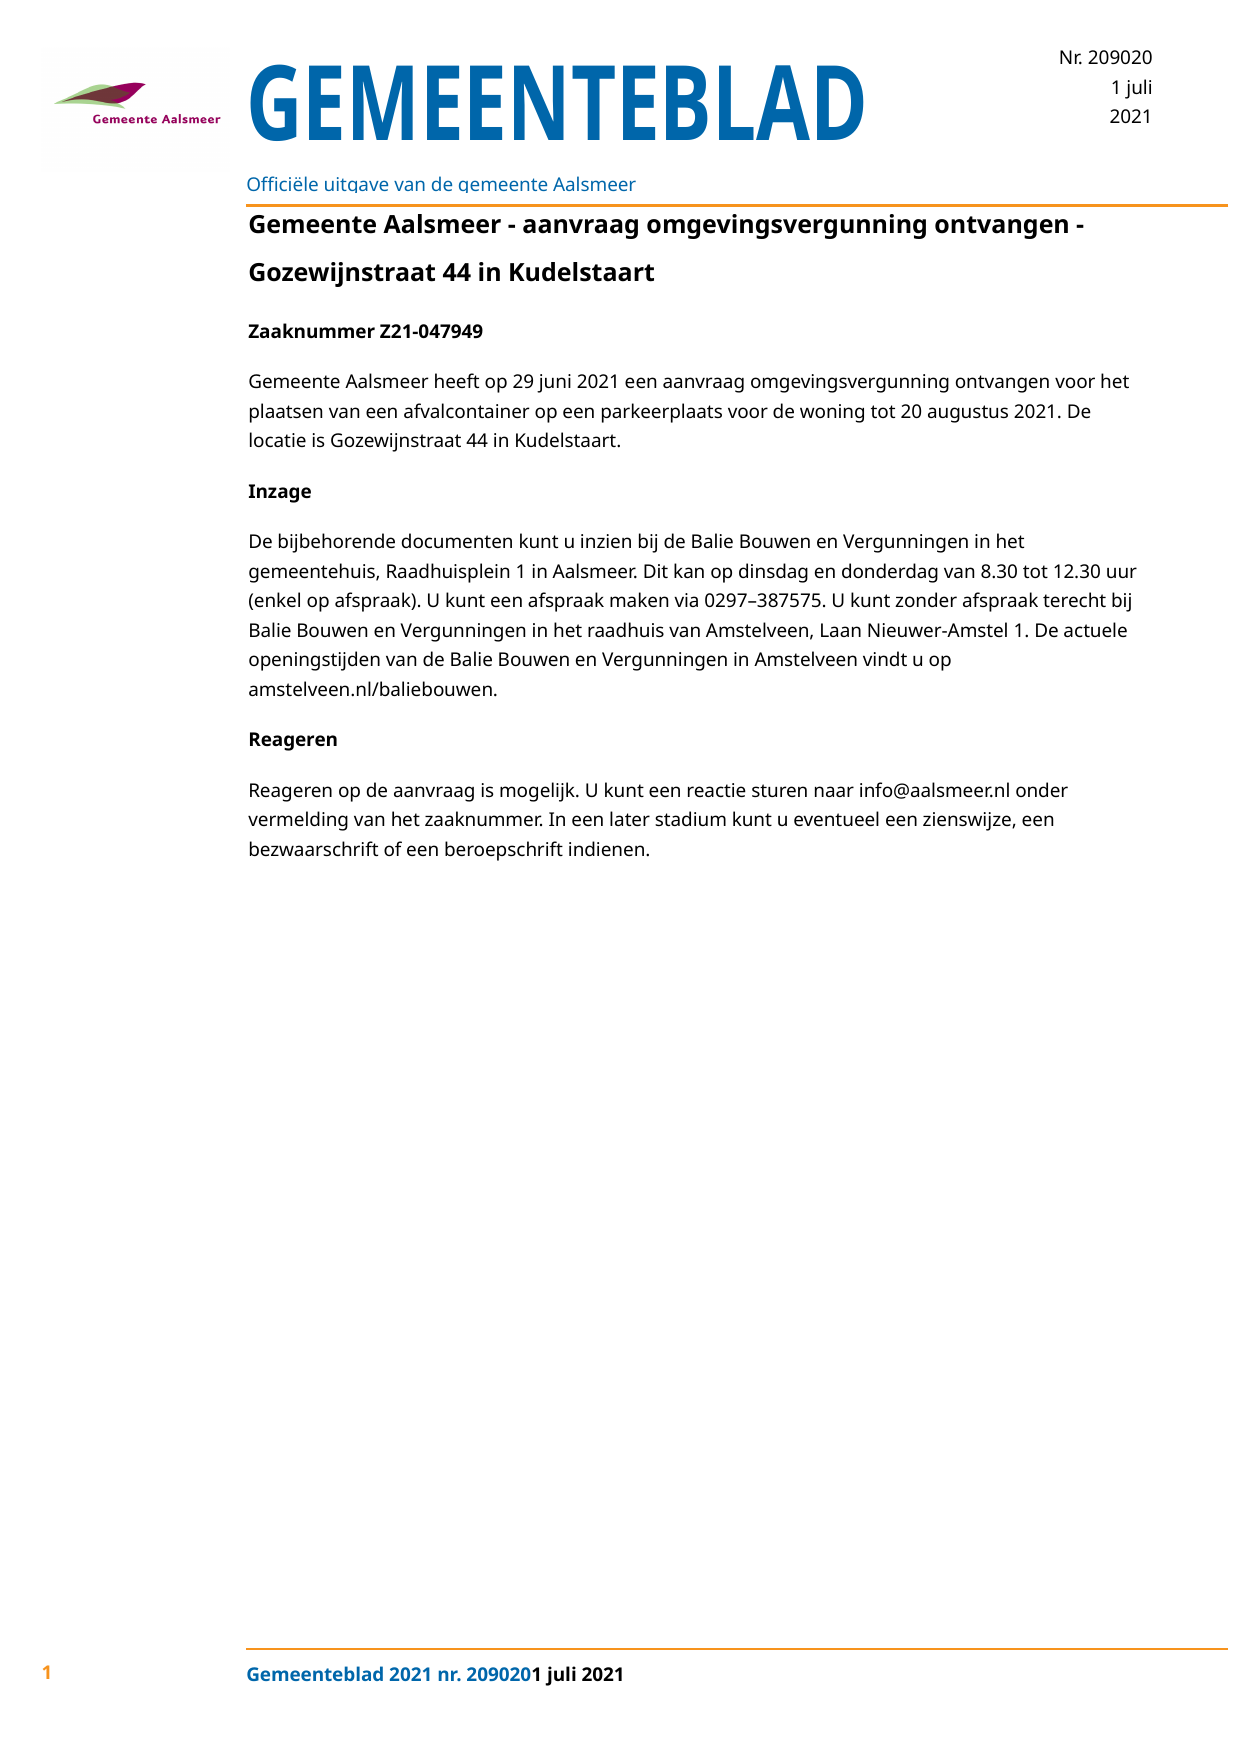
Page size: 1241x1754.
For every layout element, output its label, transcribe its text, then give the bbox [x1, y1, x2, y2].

text De bijbehorende documenten kunt u inzien bij de Balie Bouwen en Vergunningen in het gemeentehuis, Raadhuisplein 1 in Aalsmeer. Dit kan op dinsdag en donderdag van 8.30 tot 12.30 uur (enkel op afspraak). U kunt een afspraak maken via 0297–387575. U kunt zonder afspraak terecht bij Balie Bouwen en Vergunningen in het raadhuis van Amstelveen, Laan Nieuwer-Amstel 1. De actuele openingstijden van de Balie Bouwen en Vergunningen in Amstelveen vindt u op amstelveen.nl/baliebouwen. [248, 528, 1152, 702]
text Gemeente Aalsmeer - aanvraag omgevingsvergunning ontvangen - Gozewijnstraat 44 in Kudelstaart [248, 207, 1152, 288]
text Zaaknummer Z21-047949 [248, 318, 1152, 344]
picture [41, 47, 231, 172]
text Inzage [248, 478, 1152, 504]
text Reageren op de aanvraag is mogelijk. U kunt een reactie sturen naar info@aalsmeer.nl onder vermelding van het zaaknummer. In een later stadium kunt u eventueel een zienswijze, een bezwaarschrift of een beroepschrift indienen. [248, 777, 1152, 862]
text Gemeente Aalsmeer heeft op 29 juni 2021 een aanvraag omgevingsvergunning ontvangen voor het plaatsen van een afvalcontainer op een parkeerplaats voor de woning tot 20 augustus 2021. De locatie is Gozewijnstraat 44 in Kudelstaart. [248, 368, 1152, 453]
text Reageren [248, 727, 1152, 752]
